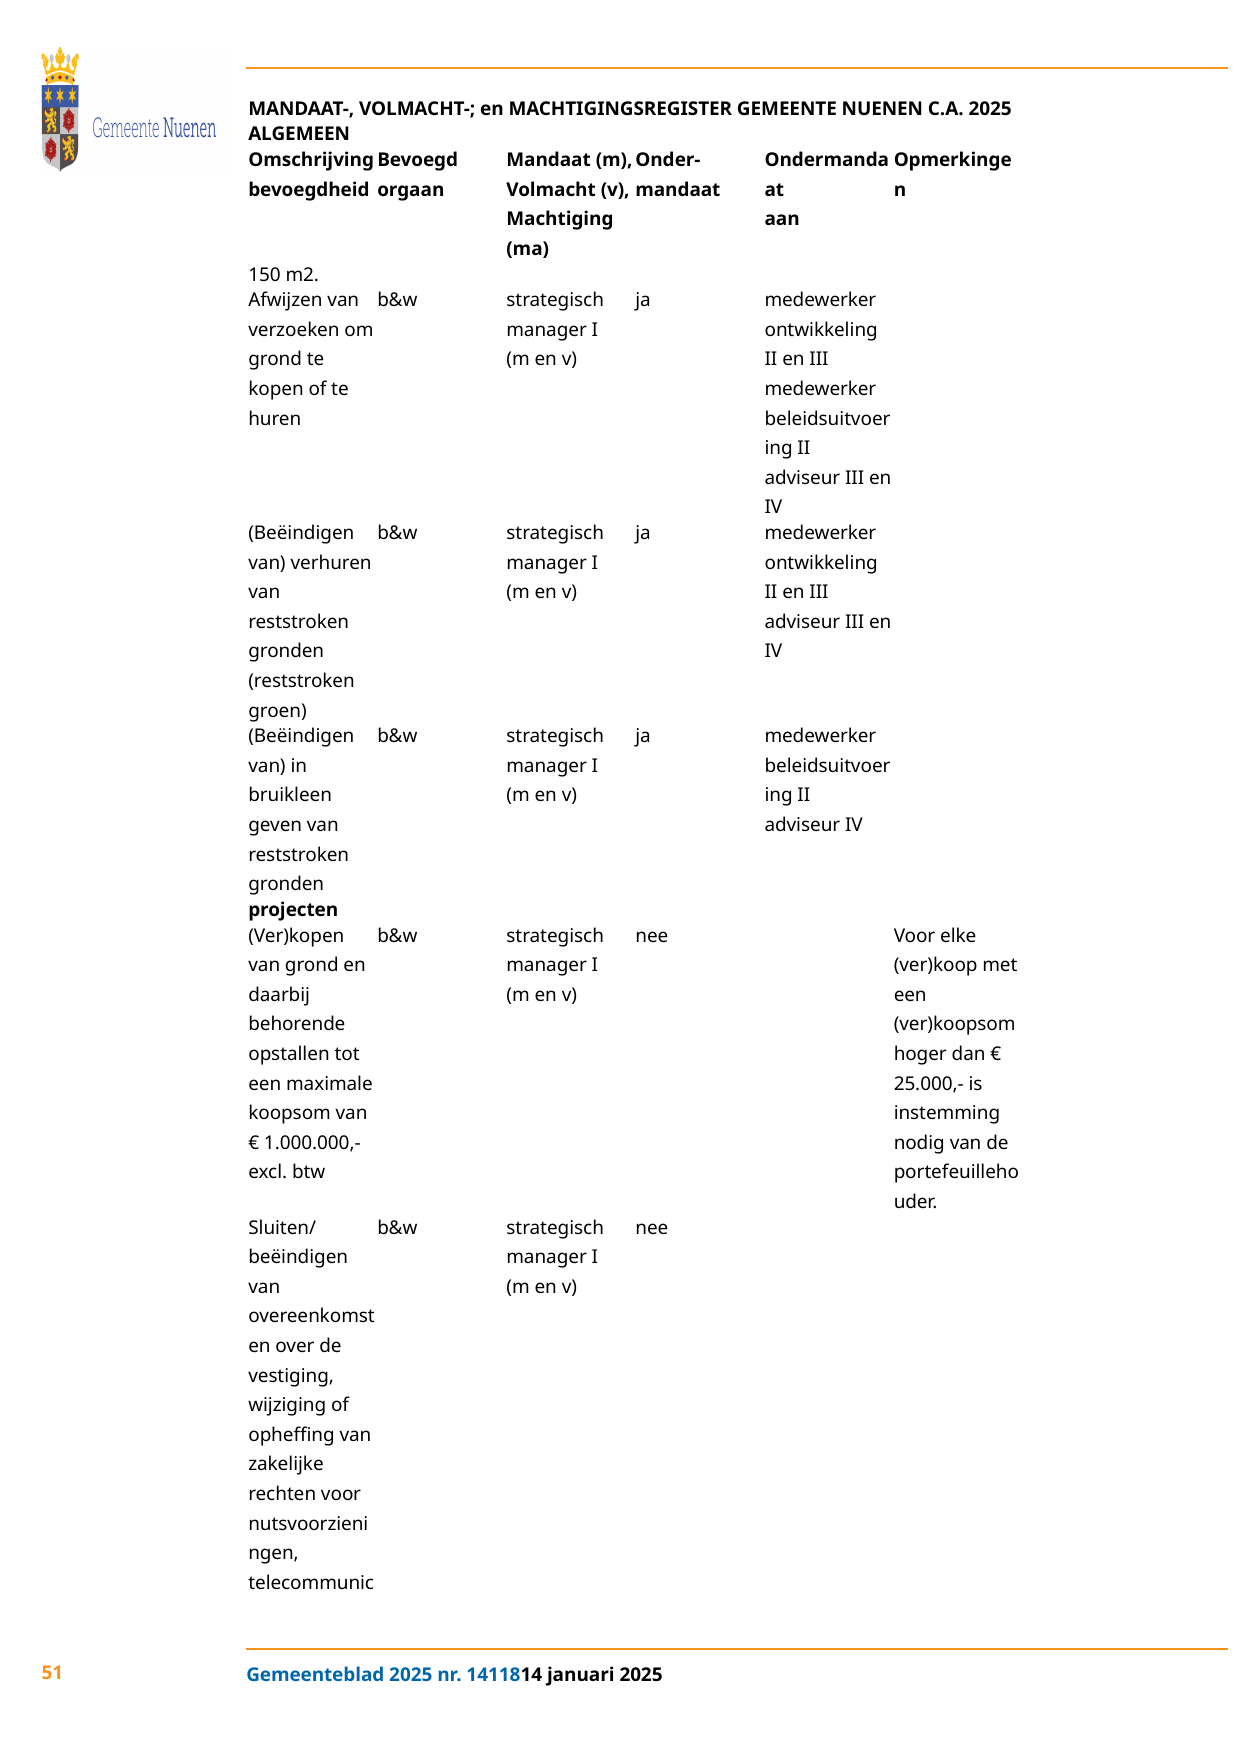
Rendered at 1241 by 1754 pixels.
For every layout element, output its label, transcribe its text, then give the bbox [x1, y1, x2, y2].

table_cell ja [635, 286, 764, 519]
table_cell b&w [377, 922, 506, 1214]
table_cell [1023, 261, 1152, 286]
table_cell ja [635, 519, 764, 722]
table_cell [764, 1214, 893, 1594]
table_cell strategisch manager I (m en v) [506, 922, 635, 1214]
table_cell [1023, 922, 1152, 1214]
table_cell [894, 723, 1022, 896]
table_cell strategisch manager I (m en v) [506, 1214, 635, 1594]
table_cell [764, 922, 893, 1214]
table_cell Sluiten/beëindigen van overeenkomsten over de vestiging, wijziging of opheffing van zakelijke rechten voor nutsvoorzieningen, telecommunic [248, 1214, 377, 1594]
table_cell [764, 261, 893, 286]
table_cell Bevoegd orgaan [377, 146, 506, 261]
table_cell [1023, 286, 1152, 519]
table_cell (Beëindigen van) in bruikleen geven van reststroken gronden [248, 723, 377, 896]
table_cell medewerker ontwikkeling II en III medewerker beleidsuitvoering II adviseur III en IV [764, 286, 893, 519]
table_cell Omschrijving bevoegdheid [248, 146, 377, 261]
table_cell Opmerkingen [894, 146, 1022, 261]
table_cell strategisch manager I (m en v) [506, 723, 635, 896]
table_cell (Ver)kopen van grond en daarbij behorende opstallen tot een maximale koopsom van € 1.000.000,- excl. btw [248, 922, 377, 1214]
table_cell strategisch manager I (m en v) [506, 519, 635, 722]
table_cell nee [635, 1214, 764, 1594]
table_cell projecten [248, 896, 1152, 922]
table_cell [894, 286, 1022, 519]
table_cell Afwijzen van verzoeken om grond te kopen of te huren [248, 286, 377, 519]
table_cell [377, 261, 506, 286]
table_cell [894, 519, 1022, 722]
table_cell [1023, 146, 1152, 261]
table_cell nee [635, 922, 764, 1214]
table_cell b&w [377, 286, 506, 519]
table_cell medewerker beleidsuitvoering II adviseur IV [764, 723, 893, 896]
table_cell Mandaat (m), Volmacht (v), Machtiging (ma) [506, 146, 635, 261]
table_cell [1023, 723, 1152, 896]
picture [41, 47, 231, 172]
table_cell Onder-mandaat [635, 146, 764, 261]
table_cell [1023, 1214, 1152, 1594]
table_cell b&w [377, 519, 506, 722]
table_cell [635, 261, 764, 286]
table_cell [1023, 519, 1152, 722]
table_cell [894, 261, 1022, 286]
table_cell (Beëindigen van) verhuren van reststroken gronden (reststroken groen) [248, 519, 377, 722]
table_cell Voor elke (ver)koop met een (ver)koopsom hoger dan € 25.000,- is instemming nodig van de portefeuillehouder. [894, 922, 1022, 1214]
table_cell b&w [377, 1214, 506, 1594]
table_cell ja [635, 723, 764, 896]
table_cell ALGEMEEN [248, 121, 1152, 146]
table_cell medewerker ontwikkeling II en III adviseur III en IV [764, 519, 893, 722]
table_cell b&w [377, 723, 506, 896]
table_cell [894, 1214, 1022, 1594]
table_cell Ondermandaat aan [764, 146, 893, 261]
table_header MANDAAT-, VOLMACHT-; en MACHTIGINGSREGISTER GEMEENTE NUENEN C.A. 2025 [248, 95, 1152, 121]
table_cell [506, 261, 635, 286]
table_cell 150 m2. [248, 261, 377, 286]
table_cell strategisch manager I (m en v) [506, 286, 635, 519]
